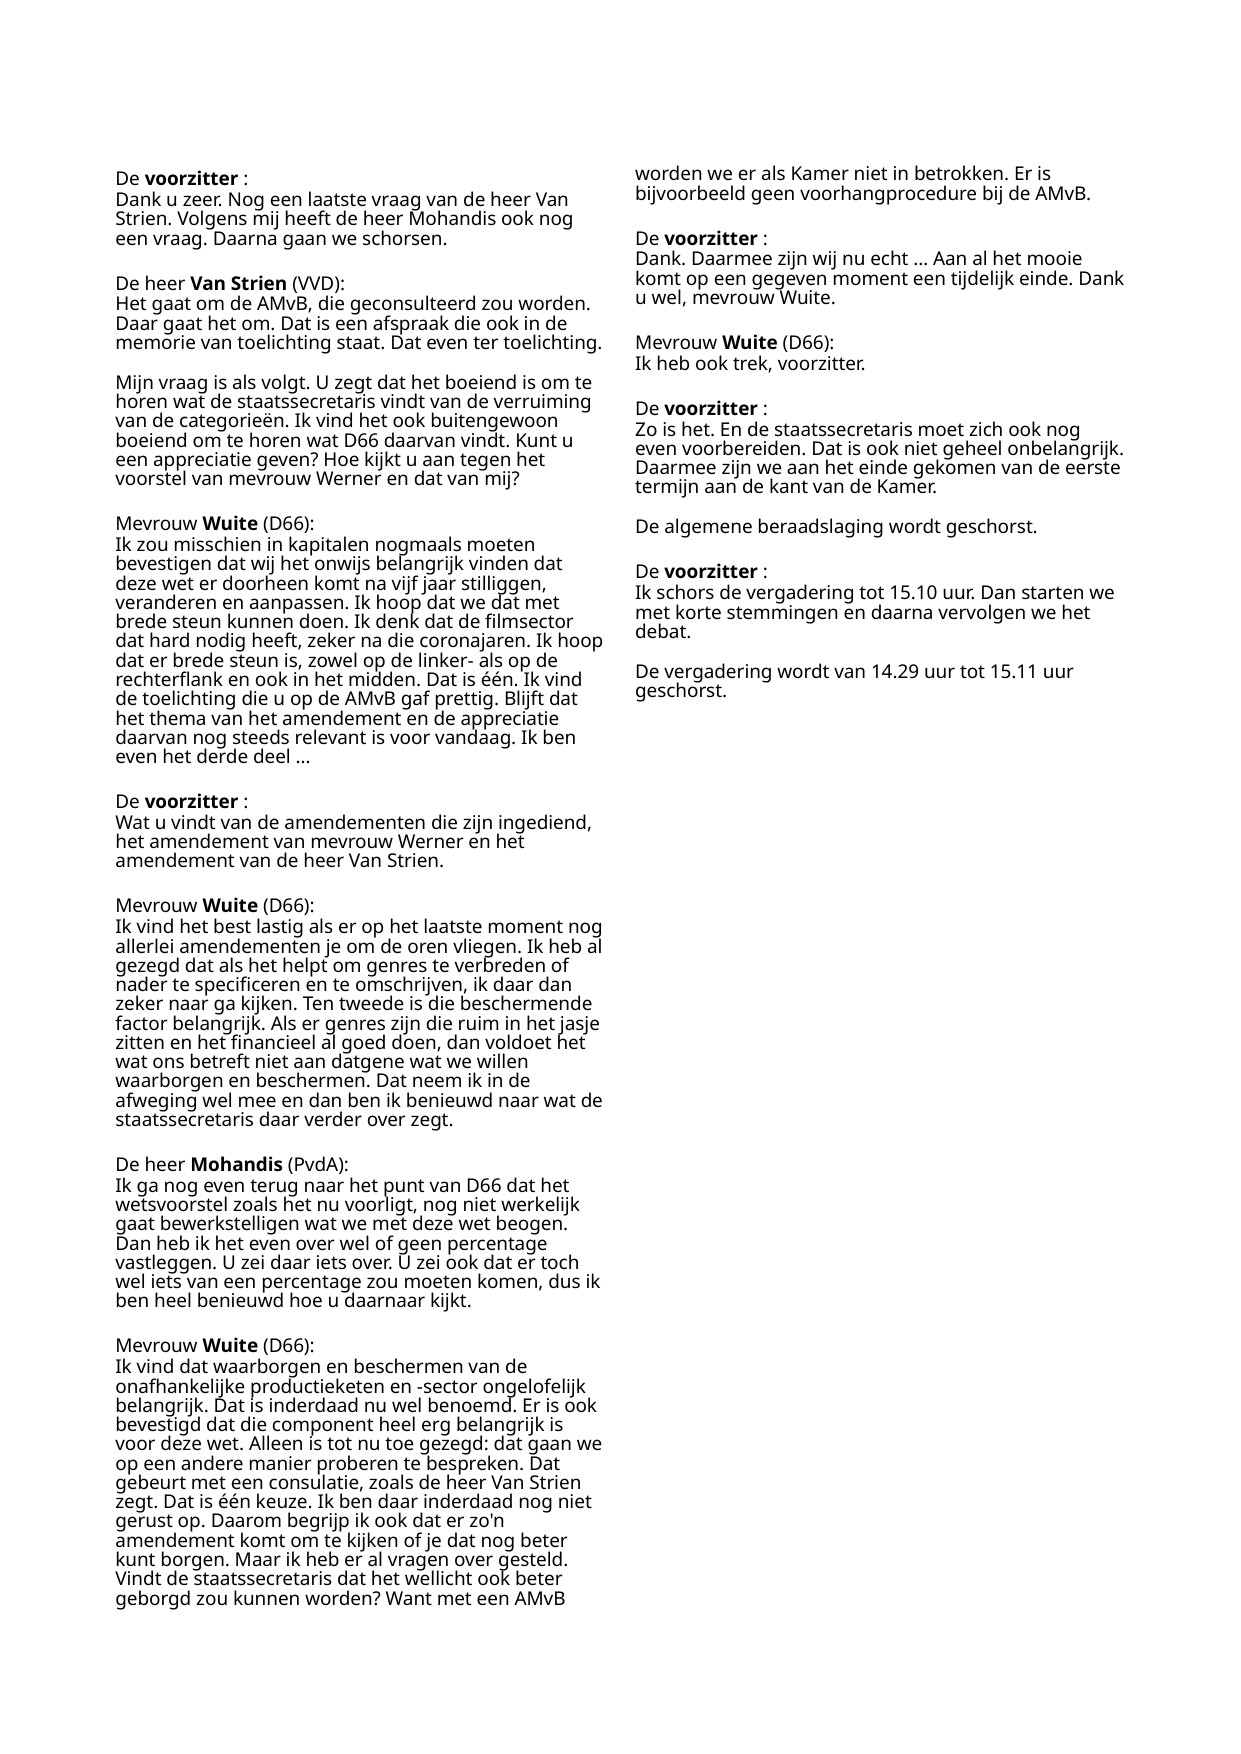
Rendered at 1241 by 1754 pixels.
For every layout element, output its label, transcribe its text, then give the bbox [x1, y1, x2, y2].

text Mevrouw Wuite (D66): [115, 893, 605, 918]
text Mijn vraag is als volgt. U zegt dat het boeiend is om te horen wat de staatssecretaris vindt van de verruiming van de categorieën. Ik vind het ook buitengewoon boeiend om te horen wat D66 daarvan vindt. Kunt u een appreciatie geven? Hoe kijkt u aan tegen het voorstel van mevrouw Werner en dat van mij? [115, 374, 605, 489]
text Dank u zeer. Nog een laatste vraag van de heer Van Strien. Volgens mij heeft de heer Mohandis ook nog een vraag. Daarna gaan we schorsen. [115, 191, 605, 249]
text Wat u vindt van de amendementen die zijn ingediend, het amendement van mevrouw Werner en het amendement van de heer Van Strien. [115, 814, 605, 872]
text De voorzitter : [115, 165, 605, 191]
text De vergadering wordt van 14.29 uur tot 15.11 uur geschorst. [635, 663, 1125, 702]
text Ik vind dat waarborgen en beschermen van de onafhankelijke productieketen en -sector ongelofelijk belangrijk. Dat is inderdaad nu wel benoemd. Er is ook bevestigd dat die component heel erg belangrijk is voor deze wet. Alleen is tot nu toe gezegd: dat gaan we op een andere manier proberen te bespreken. Dat gebeurt met een consulatie, zoals de heer Van Strien zegt. Dat is één keuze. Ik ben daar inderdaad nog niet gerust op. Daarom begrijp ik ook dat er zo'n amendement komt om te kijken of je dat nog beter kunt borgen. Maar ik heb er al vragen over gesteld. Vindt de staatssecretaris dat het wellicht ook beter geborgd zou kunnen worden? Want met een AMvB [115, 1358, 605, 1609]
text Het gaat om de AMvB, die geconsulteerd zou worden. Daar gaat het om. Dat is een afspraak die ook in de memorie van toelichting staat. Dat even ter toelichting. [115, 295, 605, 353]
text Mevrouw Wuite (D66): [115, 510, 605, 536]
text Ik ga nog even terug naar het punt van D66 dat het wetsvoorstel zoals het nu voorligt, nog niet werkelijk gaat bewerkstelligen wat we met deze wet beogen. Dan heb ik het even over wel of geen percentage vastleggen. U zei daar iets over. U zei ook dat er toch wel iets van een percentage zou moeten komen, dus ik ben heel benieuwd hoe u daarnaar kijkt. [115, 1177, 605, 1312]
text De voorzitter : [635, 559, 1125, 584]
text Ik schors de vergadering tot 15.10 uur. Dan starten we met korte stemmingen en daarna vervolgen we het debat. [635, 584, 1125, 642]
text De algemene beraadslaging wordt geschorst. [635, 518, 1125, 538]
text worden we er als Kamer niet in betrokken. Er is bijvoorbeeld geen voorhangprocedure bij de AMvB. [635, 165, 1125, 204]
text Dank. Daarmee zijn wij nu echt … Aan al het mooie komt op een gegeven moment een tijdelijk einde. Dank u wel, mevrouw Wuite. [635, 250, 1125, 308]
text Mevrouw Wuite (D66): [115, 1333, 605, 1358]
text Ik heb ook trek, voorzitter. [635, 355, 1125, 374]
text Ik zou misschien in kapitalen nogmaals moeten bevestigen dat wij het onwijs belangrijk vinden dat deze wet er doorheen komt na vijf jaar stilliggen, veranderen en aanpassen. Ik hoop dat we dat met brede steun kunnen doen. Ik denk dat de filmsector dat hard nodig heeft, zeker na die coronajaren. Ik hoop dat er brede steun is, zowel op de linker- als op de rechterflank en ook in het midden. Dat is één. Ik vind de toelichting die u op de AMvB gaf prettig. Blijft dat het thema van het amendement en de appreciatie daarvan nog steeds relevant is voor vandaag. Ik ben even het derde deel … [115, 536, 605, 767]
text De heer Mohandis (PvdA): [115, 1151, 605, 1177]
text Zo is het. En de staatssecretaris moet zich ook nog even voorbereiden. Dat is ook niet geheel onbelangrijk. Daarmee zijn we aan het einde gekomen van de eerste termijn aan de kant van de Kamer. [635, 421, 1125, 498]
text Ik vind het best lastig als er op het laatste moment nog allerlei amendementen je om de oren vliegen. Ik heb al gezegd dat als het helpt om genres te verbreden of nader te specificeren en te omschrijven, ik daar dan zeker naar ga kijken. Ten tweede is die beschermende factor belangrijk. Als er genres zijn die ruim in het jasje zitten en het financieel al goed doen, dan voldoet het wat ons betreft niet aan datgene wat we willen waarborgen en beschermen. Dat neem ik in de afweging wel mee en dan ben ik benieuwd naar wat de staatssecretaris daar verder over zegt. [115, 918, 605, 1130]
text Mevrouw Wuite (D66): [635, 329, 1125, 355]
text De heer Van Strien (VVD): [115, 270, 605, 295]
text De voorzitter : [635, 395, 1125, 421]
text De voorzitter : [115, 788, 605, 814]
text De voorzitter : [635, 225, 1125, 250]
